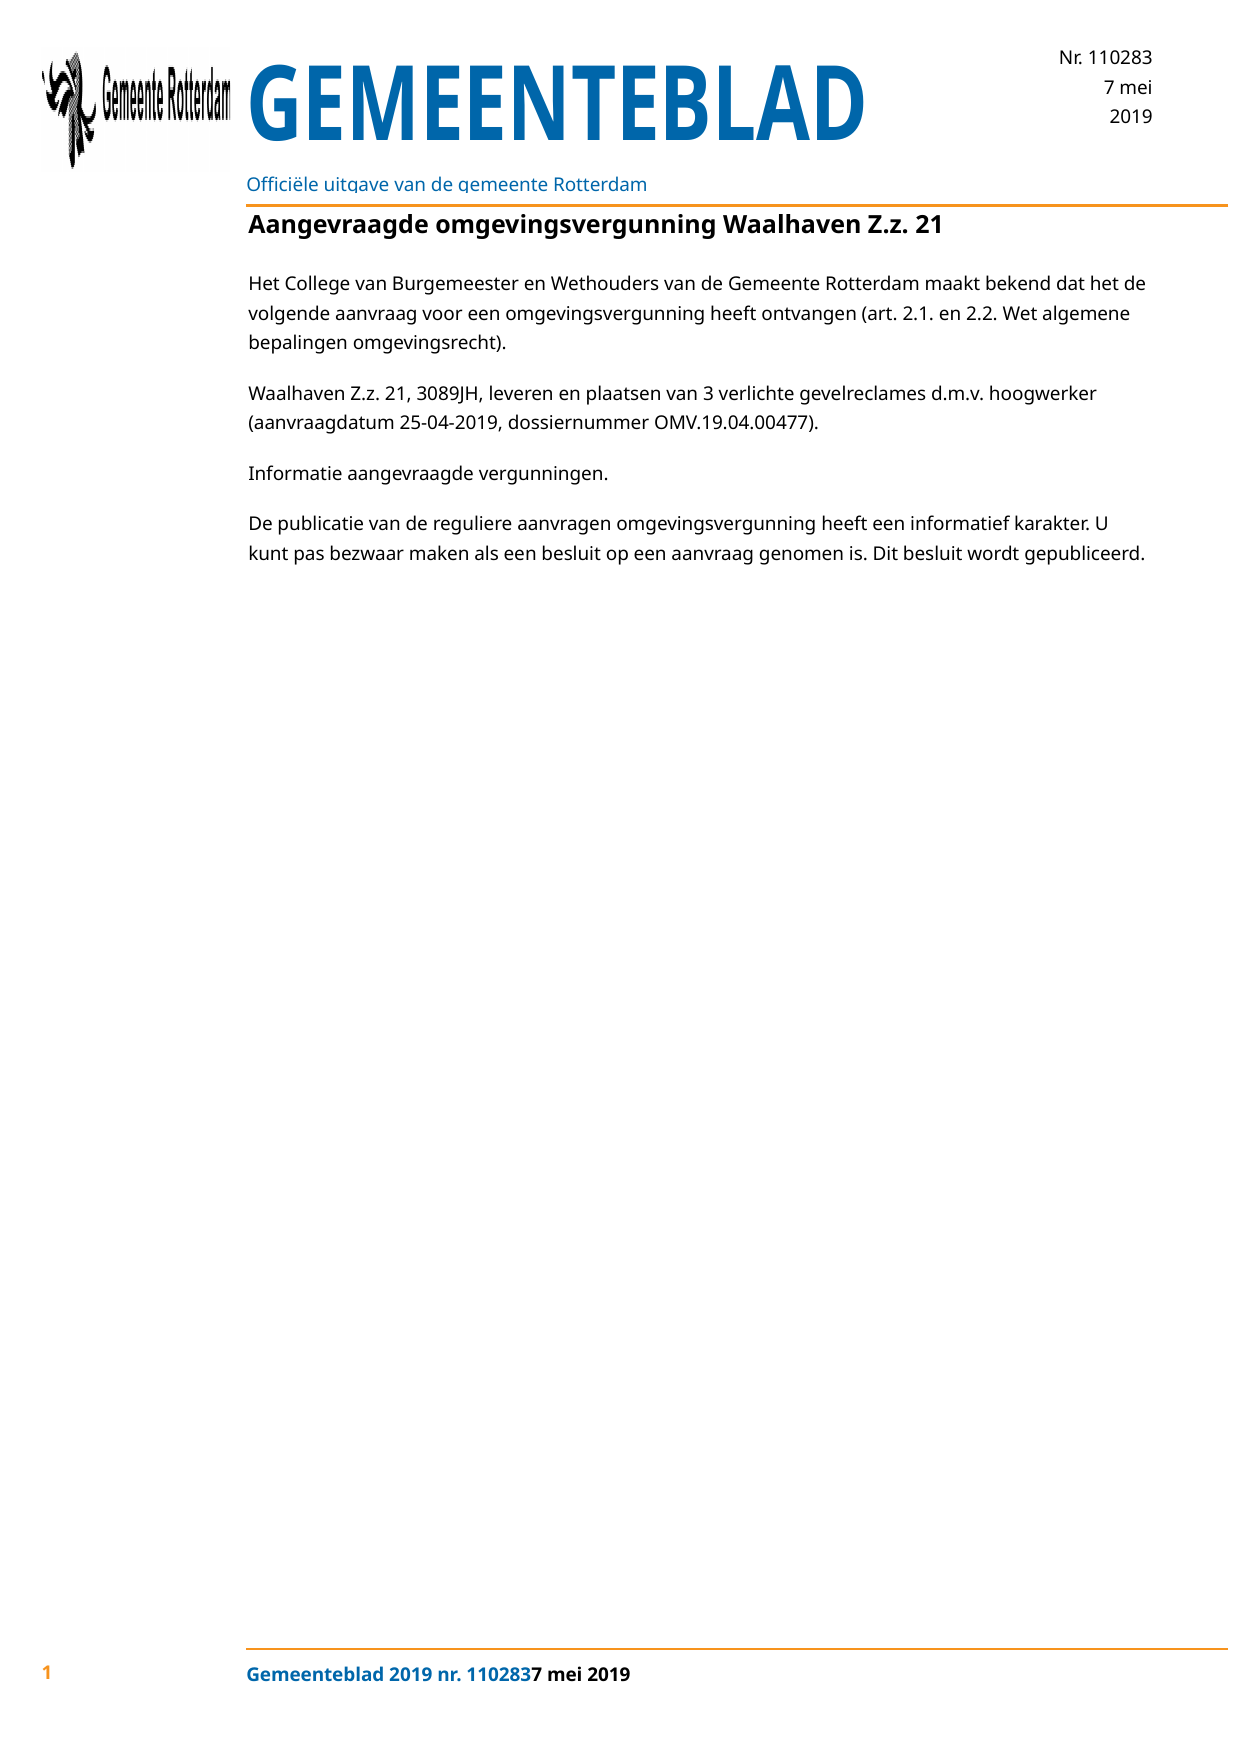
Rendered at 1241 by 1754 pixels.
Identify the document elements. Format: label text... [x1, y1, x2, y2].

text Aangevraagde omgevingsvergunning Waalhaven Z.z. 21 [248, 207, 1152, 241]
text Informatie aangevraagde vergunningen. [248, 460, 1152, 486]
picture [41, 47, 231, 172]
text Waalhaven Z.z. 21, 3089JH, leveren en plaatsen van 3 verlichte gevelreclames d.m.v. hoogwerker (aanvraagdatum 25-04-2019, dossiernummer OMV.19.04.00477). [248, 380, 1152, 435]
text Het College van Burgemeester en Wethouders van de Gemeente Rotterdam maakt bekend dat het de volgende aanvraag voor een omgevingsvergunning heeft ontvangen (art. 2.1. en 2.2. Wet algemene bepalingen omgevingsrecht). [248, 270, 1152, 355]
text De publicatie van de reguliere aanvragen omgevingsvergunning heeft een informatief karakter. U kunt pas bezwaar maken als een besluit op een aanvraag genomen is. Dit besluit wordt gepubliceerd. [248, 510, 1152, 566]
